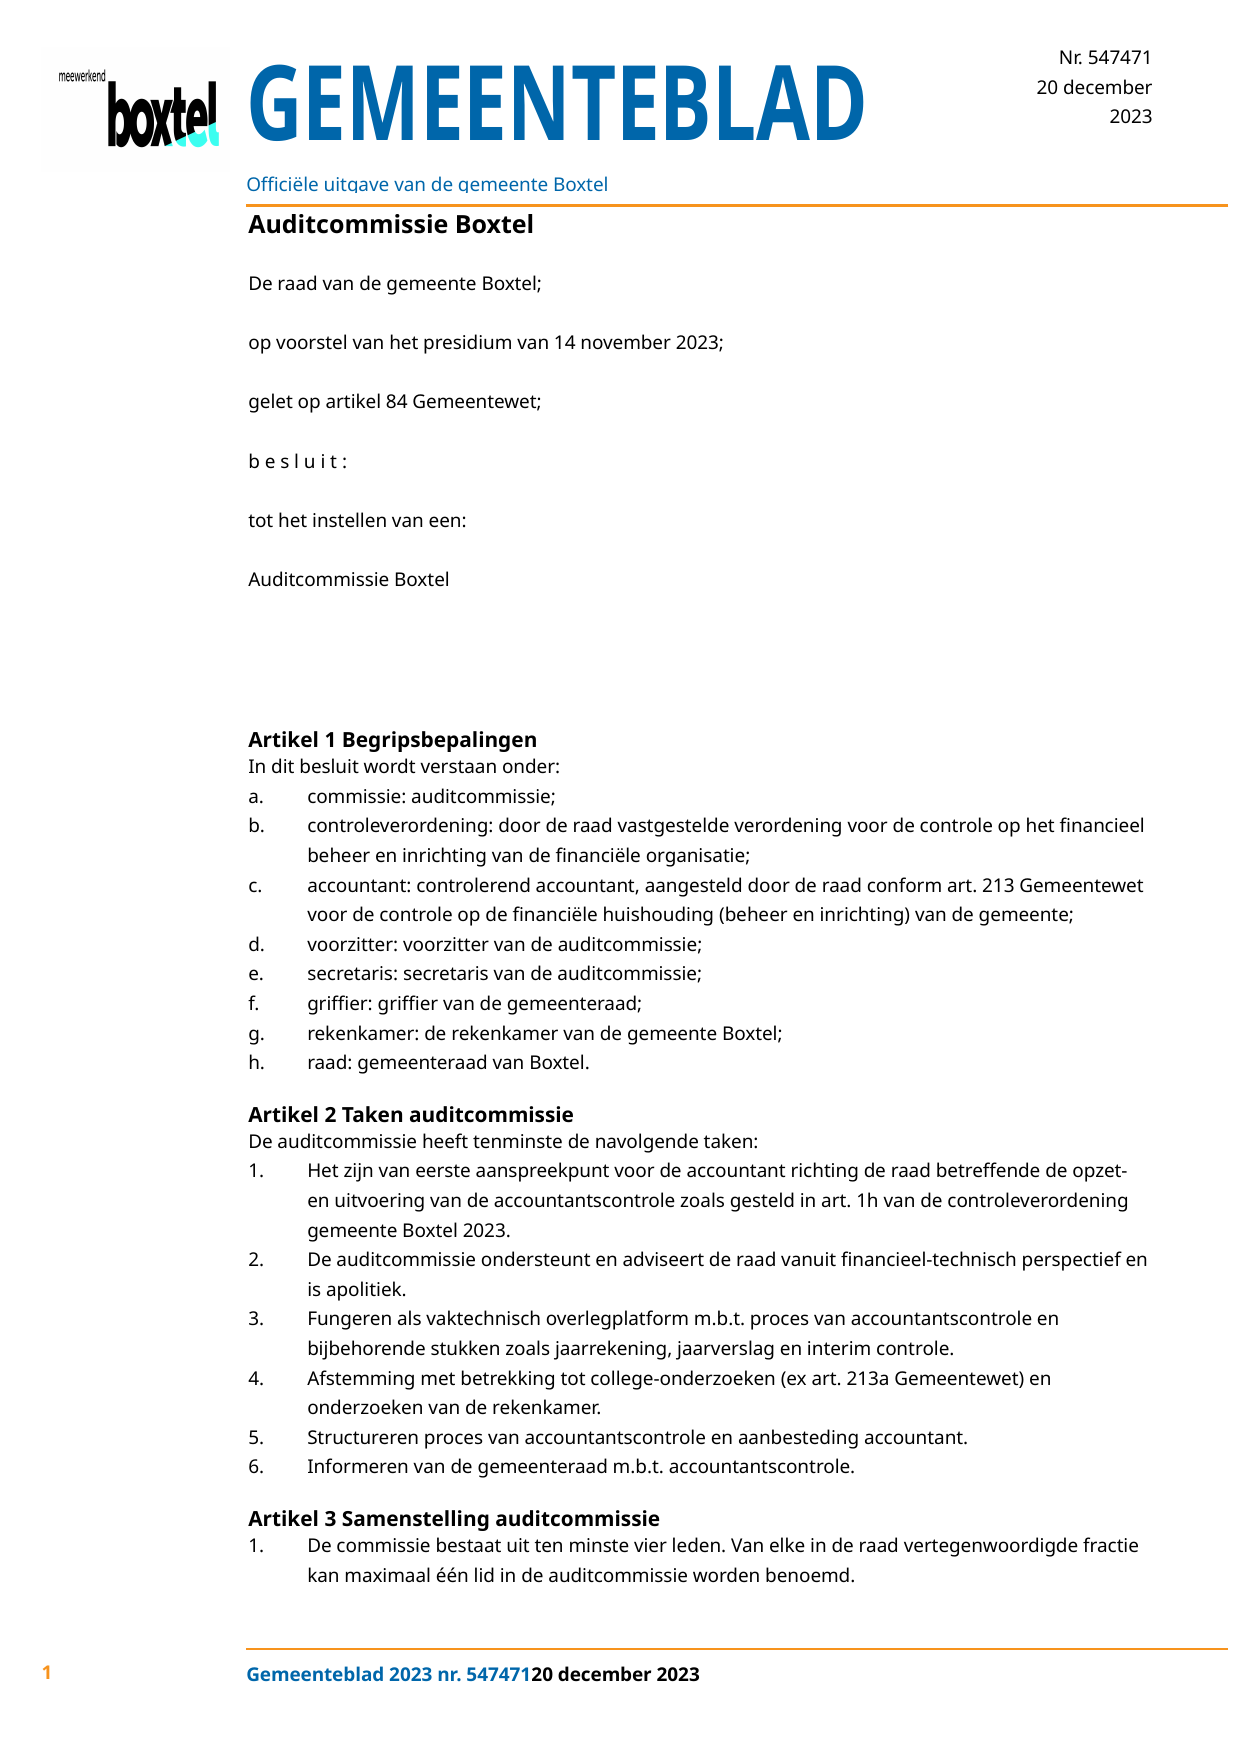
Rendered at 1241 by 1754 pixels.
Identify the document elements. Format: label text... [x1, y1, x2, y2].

list De auditcommissie ondersteunt en adviseert de raad vanuit financieel-technisch perspectief en is apolitiek. [248, 1246, 1152, 1302]
text gelet op artikel 84 Gemeentewet; [248, 389, 1152, 414]
text Auditcommissie Boxtel [248, 566, 1152, 592]
list Structureren proces van accountantscontrole en aanbesteding accountant. [248, 1424, 1152, 1450]
list rekenkamer: de rekenkamer van de gemeente Boxtel; [248, 1020, 1152, 1045]
list Informeren van de gemeenteraad m.b.t. accountantscontrole. [248, 1453, 1152, 1479]
list raad: gemeenteraad van Boxtel. [248, 1049, 1152, 1075]
text op voorstel van het presidium van 14 november 2023; [248, 329, 1152, 355]
list griffier: griffier van de gemeenteraad; [248, 990, 1152, 1016]
list Het zijn van eerste aanspreekpunt voor de accountant richting de raad betreffende de opzet- en uitvoering van de accountantscontrole zoals gesteld in art. 1h van de controleverordening gemeente Boxtel 2023. [248, 1158, 1152, 1243]
text De auditcommissie heeft tenminste de navolgende taken: [248, 1128, 1152, 1154]
list secretaris: secretaris van de auditcommissie; [248, 961, 1152, 986]
picture [41, 47, 231, 172]
text tot het instellen van een: [248, 507, 1152, 533]
list commissie: auditcommissie; [248, 783, 1152, 809]
text De raad van de gemeente Boxtel; [248, 270, 1152, 296]
text Artikel 3 Samenstelling auditcommissie [248, 1504, 1152, 1532]
list voorzitter: voorzitter van de auditcommissie; [248, 931, 1152, 957]
list Fungeren als vaktechnisch overlegplatform m.b.t. proces van accountantscontrole en bijbehorende stukken zoals jaarrekening, jaarverslag en interim controle. [248, 1306, 1152, 1361]
text In dit besluit wordt verstaan onder: [248, 753, 1152, 779]
list Afstemming met betrekking tot college-onderzoeken (ex art. 213a Gemeentewet) en onderzoeken van de rekenkamer. [248, 1365, 1152, 1420]
text Artikel 2 Taken auditcommissie [248, 1100, 1152, 1128]
text b e s l u i t : [248, 448, 1152, 473]
list controleverordening: door de raad vastgestelde verordening voor de controle op het financieel beheer en inrichting van de financiële organisatie; [248, 813, 1152, 868]
text Artikel 1 Begripsbepalingen [248, 725, 1152, 753]
list De commissie bestaat uit ten minste vier leden. Van elke in de raad vertegenwoordigde fractie kan maximaal één lid in de auditcommissie worden benoemd. [248, 1532, 1152, 1588]
list accountant: controlerend accountant, aangesteld door de raad conform art. 213 Gemeentewet voor de controle op de financiële huishouding (beheer en inrichting) van de gemeente; [248, 872, 1152, 927]
text Auditcommissie Boxtel [248, 207, 1152, 241]
